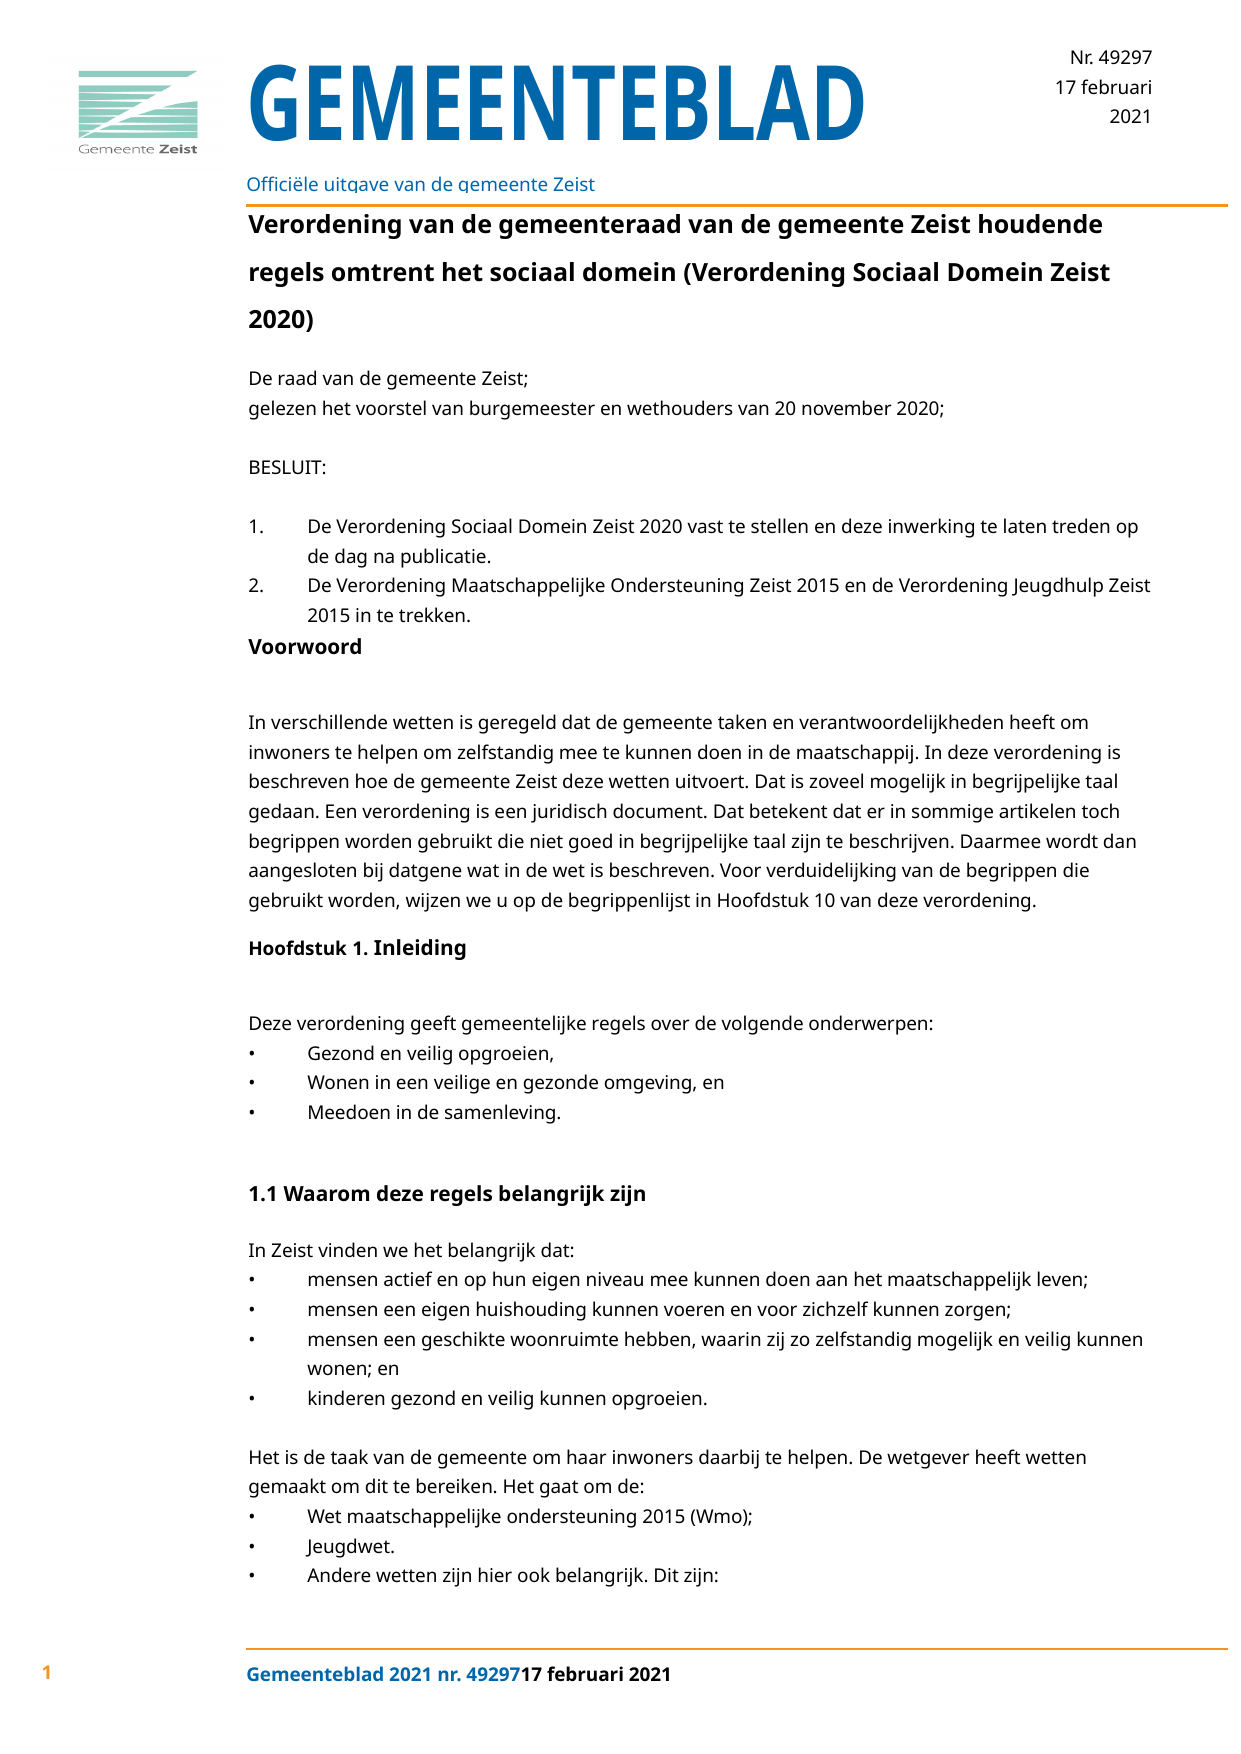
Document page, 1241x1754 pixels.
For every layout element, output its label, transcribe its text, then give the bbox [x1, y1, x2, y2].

list mensen actief en op hun eigen niveau mee kunnen doen aan het maatschappelijk leven; [248, 1267, 1152, 1292]
text In verschillende wetten is geregeld dat de gemeente taken en verantwoordelijkheden heeft om inwoners te helpen om zelfstandig mee te kunnen doen in de maatschappij. In deze verordening is beschreven hoe de gemeente Zeist deze wetten uitvoert. Dat is zoveel mogelijk in begrijpelijke taal gedaan. Een verordening is een juridisch document. Dat betekent dat er in sommige artikelen toch begrippen worden gebruikt die niet goed in begrijpelijke taal zijn te beschrijven. Daarmee wordt dan aangesloten bij datgene wat in de wet is beschreven. Voor verduidelijking van de begrippen die gebruikt worden, wijzen we u op de begrippenlijst in Hoofdstuk 10 van deze verordening. [248, 709, 1152, 913]
list kinderen gezond en veilig kunnen opgroeien. [248, 1385, 1152, 1411]
text gelezen het voorstel van burgemeester en wethouders van 20 november 2020; [248, 395, 1152, 421]
list Gezond en veilig opgroeien, [248, 1040, 1152, 1066]
text BESLUIT: [248, 454, 1152, 480]
text 1.1 Waarom deze regels belangrijk zijn [248, 1179, 1152, 1207]
text Hoofdstuk 1. Inleiding [248, 933, 1152, 961]
text Verordening van de gemeenteraad van de gemeente Zeist houdende regels omtrent het sociaal domein (Verordening Sociaal Domein Zeist 2020) [248, 207, 1152, 336]
list Andere wetten zijn hier ook belangrijk. Dit zijn: [248, 1562, 1152, 1588]
list Wet maatschappelijke ondersteuning 2015 (Wmo); [248, 1503, 1152, 1529]
list mensen een geschikte woonruimte hebben, waarin zij zo zelfstandig mogelijk en veilig kunnen wonen; en [248, 1326, 1152, 1381]
text Het is de taak van de gemeente om haar inwoners daarbij te helpen. De wetgever heeft wetten gemaakt om dit te bereiken. Het gaat om de: [248, 1444, 1152, 1499]
picture [41, 47, 231, 172]
text In Zeist vinden we het belangrijk dat: [248, 1237, 1152, 1263]
list De Verordening Maatschappelijke Ondersteuning Zeist 2015 en de Verordening Jeugdhulp Zeist 2015 in te trekken. [248, 573, 1152, 628]
list Wonen in een veilige en gezonde omgeving, en [248, 1069, 1152, 1095]
text De raad van de gemeente Zeist; [248, 366, 1152, 391]
list Jeugdwet. [248, 1533, 1152, 1559]
list De Verordening Sociaal Domein Zeist 2020 vast te stellen en deze inwerking te laten treden op de dag na publicatie. [248, 513, 1152, 569]
list mensen een eigen huishouding kunnen voeren en voor zichzelf kunnen zorgen; [248, 1296, 1152, 1322]
list Meedoen in de samenleving. [248, 1099, 1152, 1125]
text Voorwoord [248, 632, 1152, 660]
text Deze verordening geeft gemeentelijke regels over de volgende onderwerpen: [248, 1010, 1152, 1036]
